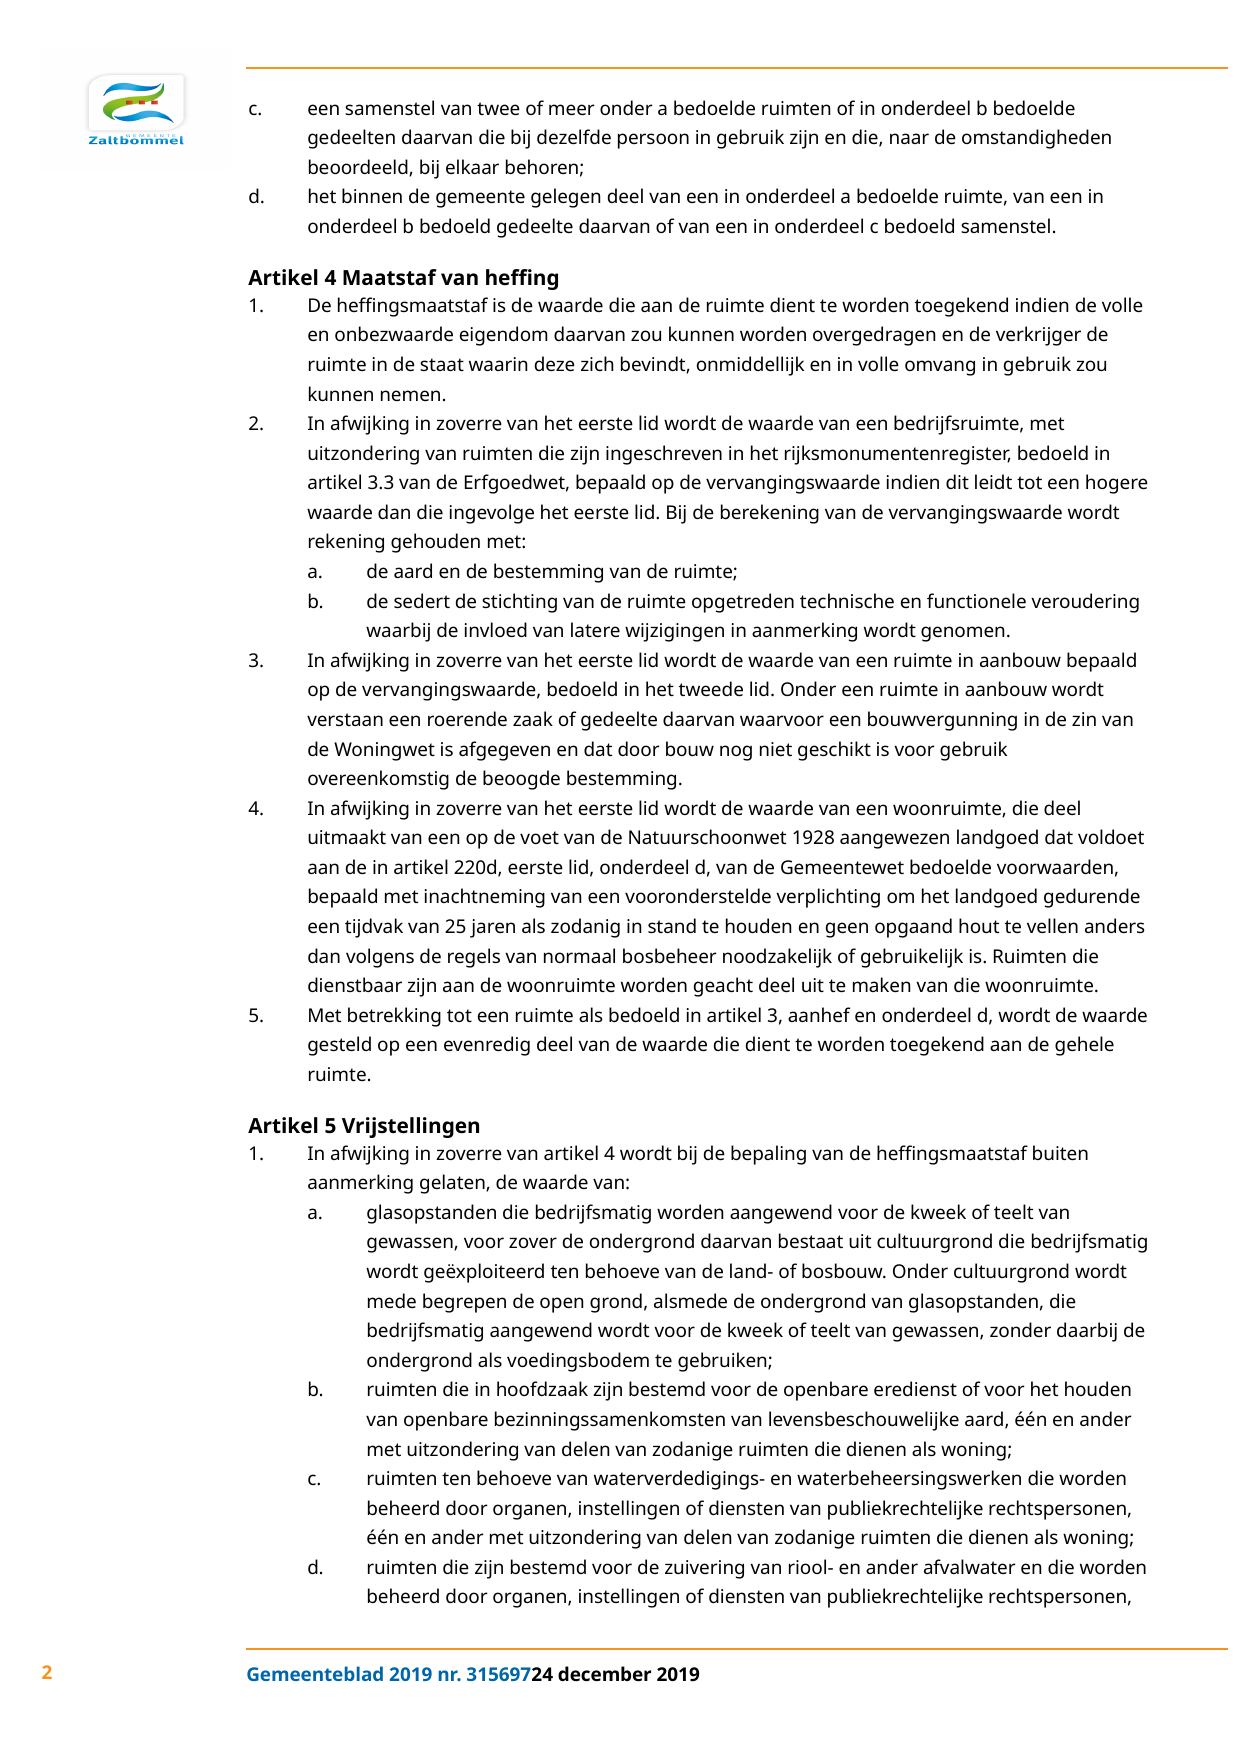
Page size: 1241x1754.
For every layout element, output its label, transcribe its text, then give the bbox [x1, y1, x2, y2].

list glasopstanden die bedrijfsmatig worden aangewend voor de kweek of teelt van gewassen, voor zover de ondergrond daarvan bestaat uit cultuurgrond die bedrijfsmatig wordt geëxploiteerd ten behoeve van de land- of bosbouw. Onder cultuurgrond wordt mede begrepen de open grond, alsmede de ondergrond van glasopstanden, die bedrijfsmatig aangewend wordt voor de kweek of teelt van gewassen, zonder daarbij de ondergrond als voedingsbodem te gebruiken; [307, 1199, 1152, 1373]
list ruimten ten behoeve van waterverdedigings- en waterbeheersingswerken die worden beheerd door organen, instellingen of diensten van publiekrechtelijke rechtspersonen, één en ander met uitzondering van delen van zodanige ruimten die dienen als woning; [307, 1465, 1152, 1550]
list de aard en de bestemming van de ruimte; [307, 558, 1152, 584]
picture [41, 47, 231, 172]
list het binnen de gemeente gelegen deel van een in onderdeel a bedoelde ruimte, van een in onderdeel b bedoeld gedeelte daarvan of van een in onderdeel c bedoeld samenstel. [248, 183, 1152, 239]
list In afwijking in zoverre van het eerste lid wordt de waarde van een ruimte in aanbouw bepaald op de vervangingswaarde, bedoeld in het tweede lid. Onder een ruimte in aanbouw wordt verstaan een roerende zaak of gedeelte daarvan waarvoor een bouwvergunning in de zin van de Woningwet is afgegeven en dat door bouw nog niet geschikt is voor gebruik overeenkomstig de beoogde bestemming. [248, 647, 1152, 791]
text Artikel 5 Vrijstellingen [248, 1112, 1152, 1140]
list de sedert de stichting van de ruimte opgetreden technische en functionele veroudering waarbij de invloed van latere wijzigingen in aanmerking wordt genomen. [307, 588, 1152, 643]
list Met betrekking tot een ruimte als bedoeld in artikel 3, aanhef en onderdeel d, wordt de waarde gesteld op een evenredig deel van de waarde die dient te worden toegekend aan de gehele ruimte. [248, 1002, 1152, 1087]
list In afwijking in zoverre van het eerste lid wordt de waarde van een bedrijfsruimte, met uitzondering van ruimten die zijn ingeschreven in het rijksmonumentenregister, bedoeld in artikel 3.3 van de Erfgoedwet, bepaald op de vervangingswaarde indien dit leidt tot een hogere waarde dan die ingevolge het eerste lid. Bij de berekening van de vervangingswaarde wordt rekening gehouden met: [248, 410, 1152, 554]
list In afwijking in zoverre van het eerste lid wordt de waarde van een woonruimte, die deel uitmaakt van een op de voet van de Natuurschoonwet 1928 aangewezen landgoed dat voldoet aan de in artikel 220d, eerste lid, onderdeel d, van de Gemeentewet bedoelde voorwaarden, bepaald met inachtneming van een vooronderstelde verplichting om het landgoed gedurende een tijdvak van 25 jaren als zodanig in stand te houden en geen opgaand hout te vellen anders dan volgens de regels van normaal bosbeheer noodzakelijk of gebruikelijk is. Ruimten die dienstbaar zijn aan de woonruimte worden geacht deel uit te maken van die woonruimte. [248, 795, 1152, 998]
list In afwijking in zoverre van artikel 4 wordt bij de bepaling van de heffingsmaatstaf buiten aanmerking gelaten, de waarde van: [248, 1140, 1152, 1195]
list ruimten die in hoofdzaak zijn bestemd voor de openbare eredienst of voor het houden van openbare bezinningssamenkomsten van levensbeschouwelijke aard, één en ander met uitzondering van delen van zodanige ruimten die dienen als woning; [307, 1377, 1152, 1462]
text Artikel 4 Maatstaf van heffing [248, 263, 1152, 292]
list ruimten die zijn bestemd voor de zuivering van riool- en ander afvalwater en die worden beheerd door organen, instellingen of diensten van publiekrechtelijke rechtspersonen, [307, 1554, 1152, 1609]
list een samenstel van twee of meer onder a bedoelde ruimten of in onderdeel b bedoelde gedeelten daarvan die bij dezelfde persoon in gebruik zijn en die, naar de omstandigheden beoordeeld, bij elkaar behoren; [248, 95, 1152, 180]
list De heffingsmaatstaf is de waarde die aan de ruimte dient te worden toegekend indien de volle en onbezwaarde eigendom daarvan zou kunnen worden overgedragen en de verkrijger de ruimte in de staat waarin deze zich bevindt, onmiddellijk en in volle omvang in gebruik zou kunnen nemen. [248, 292, 1152, 406]
